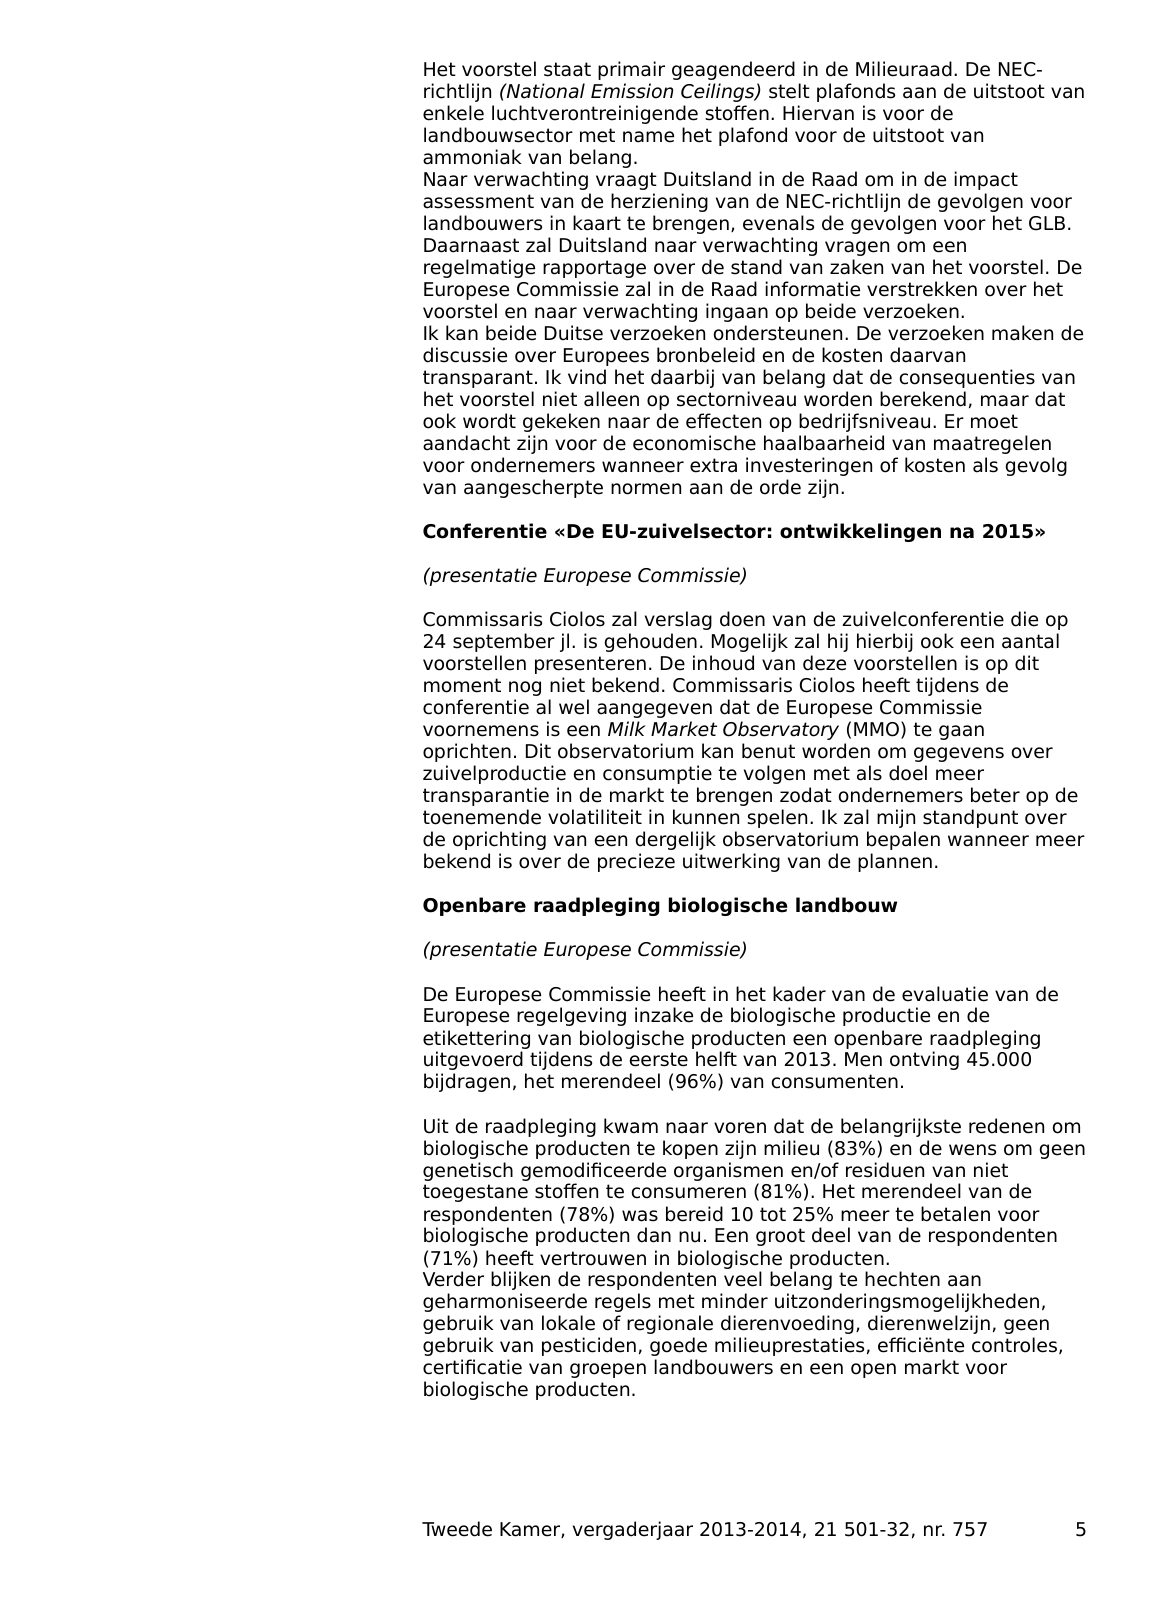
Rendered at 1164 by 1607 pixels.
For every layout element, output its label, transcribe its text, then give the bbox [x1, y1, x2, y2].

text Het voorstel staat primair geagendeerd in de Milieuraad. De NEC-richtlijn (National Emission Ceilings) stelt plafonds aan de uitstoot van enkele luchtverontreinigende stoffen. Hiervan is voor de landbouwsector met name het plafond voor de uitstoot van ammoniak van belang. [422, 59, 1087, 169]
text (presentatie Europese Commissie) [422, 565, 1087, 587]
text Commissaris Ciolos zal verslag doen van de zuivelconferentie die op 24 september jl. is gehouden. Mogelijk zal hij hierbij ook een aantal voorstellen presenteren. De inhoud van deze voorstellen is op dit moment nog niet bekend. Commissaris Ciolos heeft tijdens de conferentie al wel aangegeven dat de Europese Commissie voornemens is een Milk Market Observatory (MMO) te gaan oprichten. Dit observatorium kan benut worden om gegevens over zuivelproductie en consumptie te volgen met als doel meer transparantie in de markt te brengen zodat ondernemers beter op de toenemende volatiliteit in kunnen spelen. Ik zal mijn standpunt over de oprichting van een dergelijk observatorium bepalen wanneer meer bekend is over de precieze uitwerking van de plannen. [422, 609, 1087, 873]
text De Europese Commissie heeft in het kader van de evaluatie van de Europese regelgeving inzake de biologische productie en de etikettering van biologische producten een openbare raadpleging uitgevoerd tijdens de eerste helft van 2013. Men ontving 45.000 bijdragen, het merendeel (96%) van consumenten. [422, 983, 1087, 1093]
text Naar verwachting vraagt Duitsland in de Raad om in de impact assessment van de herziening van de NEC-richtlijn de gevolgen voor landbouwers in kaart te brengen, evenals de gevolgen voor het GLB. Daarnaast zal Duitsland naar verwachting vragen om een regelmatige rapportage over de stand van zaken van het voorstel. De Europese Commissie zal in de Raad informatie verstrekken over het voorstel en naar verwachting ingaan op beide verzoeken. [422, 169, 1087, 323]
subtitle Openbare raadpleging biologische landbouw [422, 895, 1087, 917]
subtitle Conferentie «De EU-zuivelsector: ontwikkelingen na 2015» [422, 521, 1087, 543]
text Ik kan beide Duitse verzoeken ondersteunen. De verzoeken maken de discussie over Europees bronbeleid en de kosten daarvan transparant. Ik vind het daarbij van belang dat de consequenties van het voorstel niet alleen op sectorniveau worden berekend, maar dat ook wordt gekeken naar de effecten op bedrijfsniveau. Er moet aandacht zijn voor de economische haalbaarheid van maatregelen voor ondernemers wanneer extra investeringen of kosten als gevolg van aangescherpte normen aan de orde zijn. [422, 323, 1087, 499]
text Uit de raadpleging kwam naar voren dat de belangrijkste redenen om biologische producten te kopen zijn milieu (83%) en de wens om geen genetisch gemodificeerde organismen en/of residuen van niet toegestane stoffen te consumeren (81%). Het merendeel van de respondenten (78%) was bereid 10 tot 25% meer te betalen voor biologische producten dan nu. Een groot deel van de respondenten (71%) heeft vertrouwen in biologische producten. [422, 1116, 1087, 1269]
text Verder blijken de respondenten veel belang te hechten aan geharmoniseerde regels met minder uitzonderingsmogelijkheden, gebruik van lokale of regionale dierenvoeding, dierenwelzijn, geen gebruik van pesticiden, goede milieuprestaties, efficiënte controles, certificatie van groepen landbouwers en een open markt voor biologische producten. [422, 1269, 1087, 1401]
text (presentatie Europese Commissie) [422, 939, 1087, 961]
